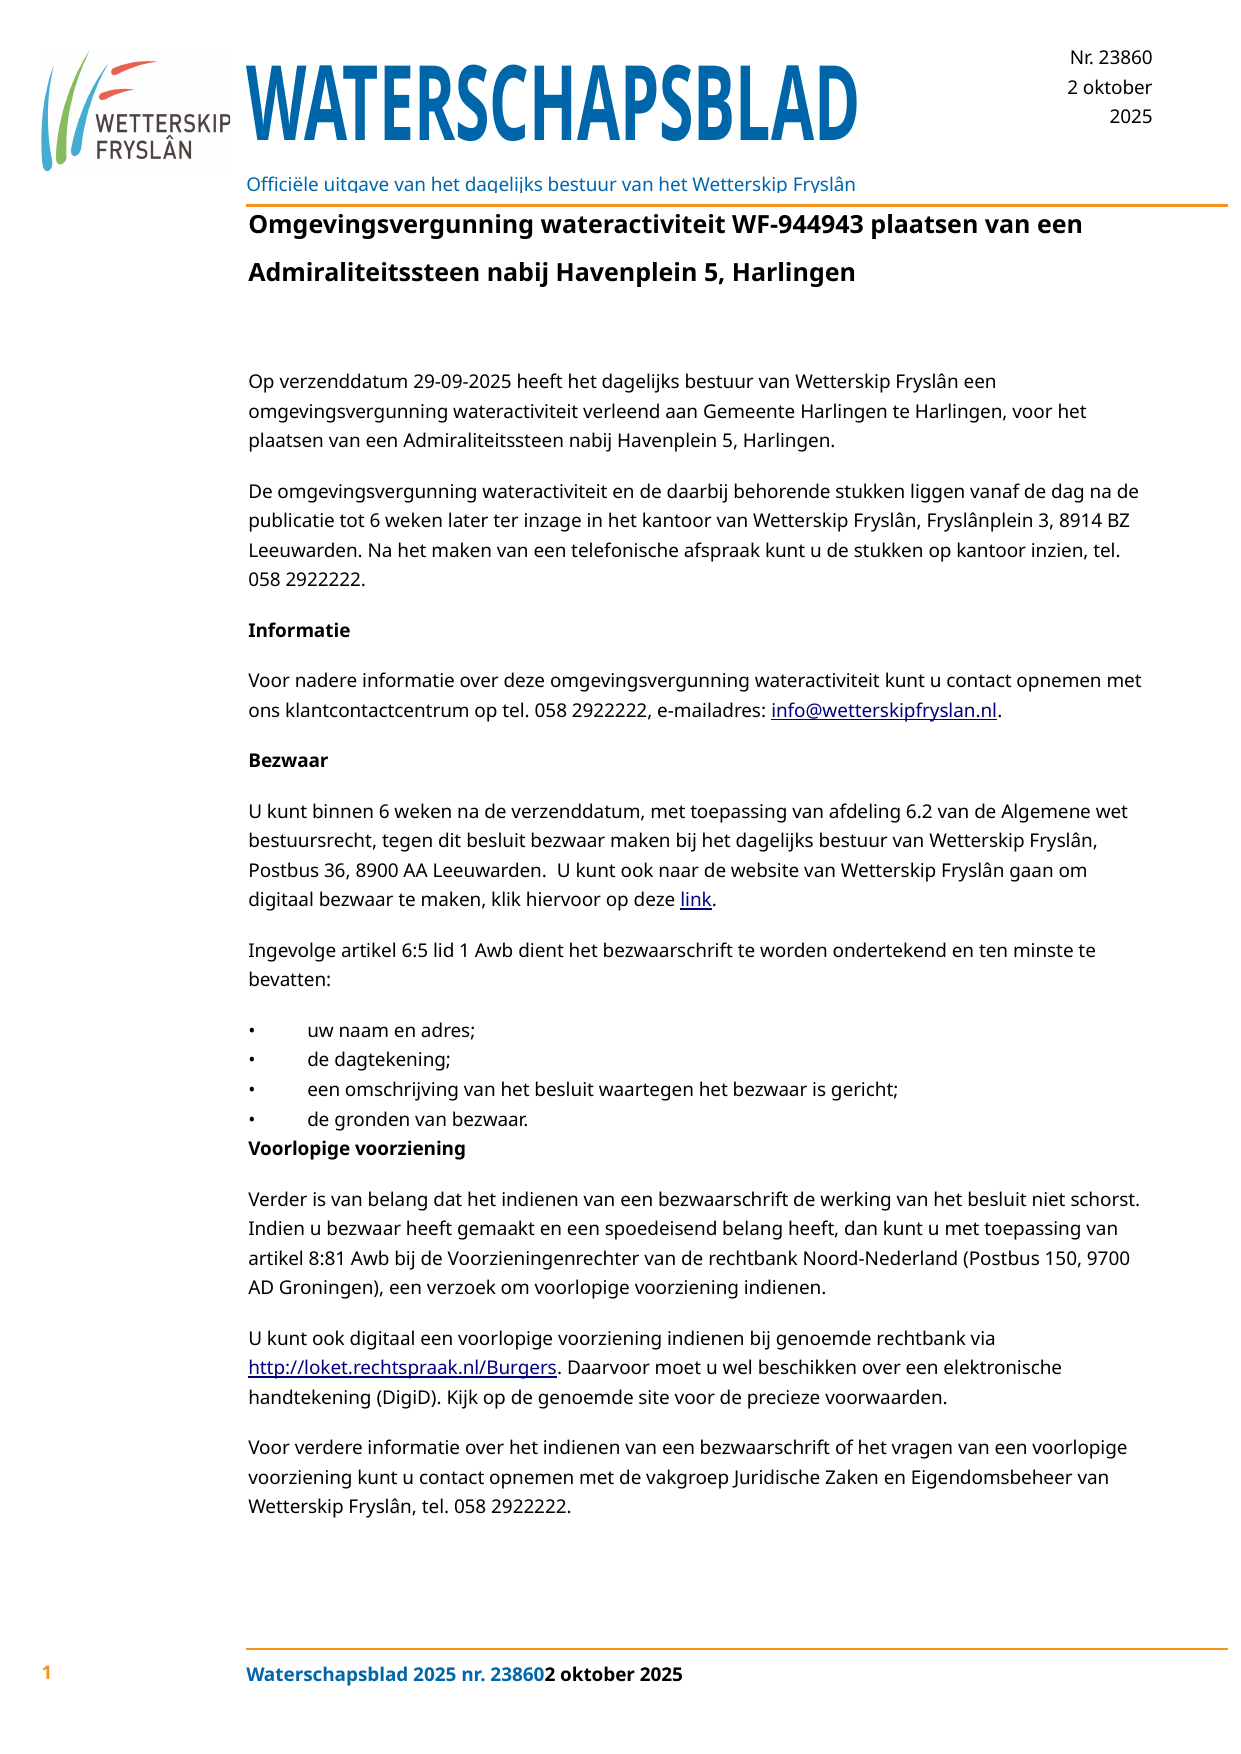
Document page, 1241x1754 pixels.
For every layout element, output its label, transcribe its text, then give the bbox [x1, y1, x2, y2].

list een omschrijving van het besluit waartegen het bezwaar is gericht; [248, 1076, 1152, 1102]
list de gronden van bezwaar. [248, 1106, 1152, 1132]
text Voor nadere informatie over deze omgevingsvergunning wateractiviteit kunt u contact opnemen met ons klantcontactcentrum op tel. 058 2922222, e-mailadres: info@wetterskipfryslan.nl. [248, 667, 1152, 723]
text De omgevingsvergunning wateractiviteit en de daarbij behorende stukken liggen vanaf de dag na de publicatie tot 6 weken later ter inzage in het kantoor van Wetterskip Fryslân, Fryslânplein 3, 8914 BZ Leeuwarden. Na het maken van een telefonische afspraak kunt u de stukken op kantoor inzien, tel. 058 2922222. [248, 478, 1152, 592]
text Verder is van belang dat het indienen van een bezwaarschrift de werking van het besluit niet schorst. Indien u bezwaar heeft gemaakt en een spoedeisend belang heeft, dan kunt u met toepassing van artikel 8:81 Awb bij de Voorzieningenrechter van de rechtbank Noord-Nederland (Postbus 150, 9700 AD Groningen), een verzoek om voorlopige voorziening indienen. [248, 1186, 1152, 1300]
text U kunt binnen 6 weken na de verzenddatum, met toepassing van afdeling 6.2 van de Algemene wet bestuursrecht, tegen dit besluit bezwaar maken bij het dagelijks bestuur van Wetterskip Fryslân, Postbus 36, 8900 AA Leeuwarden. U kunt ook naar de website van Wetterskip Fryslân gaan om digitaal bezwaar te maken, klik hiervoor op deze link. [248, 798, 1152, 912]
list uw naam en adres; [248, 1017, 1152, 1043]
text Ingevolge artikel 6:5 lid 1 Awb dient het bezwaarschrift te worden ondertekend en ten minste te bevatten: [248, 937, 1152, 992]
text Op verzenddatum 29-09-2025 heeft het dagelijks bestuur van Wetterskip Fryslân een omgevingsvergunning wateractiviteit verleend aan Gemeente Harlingen te Harlingen, voor het plaatsen van een Admiraliteitssteen nabij Havenplein 5, Harlingen. [248, 368, 1152, 453]
text Informatie [248, 617, 1152, 643]
list de dagtekening; [248, 1047, 1152, 1072]
text U kunt ook digitaal een voorlopige voorziening indienen bij genoemde rechtbank via http://loket.rechtspraak.nl/Burgers. Daarvoor moet u wel beschikken over een elektronische handtekening (DigiD). Kijk op de genoemde site voor de precieze voorwaarden. [248, 1325, 1152, 1410]
picture [41, 47, 231, 172]
text Voor verdere informatie over het indienen van een bezwaarschrift of het vragen van een voorlopige voorziening kunt u contact opnemen met de vakgroep Juridische Zaken en Eigendomsbeheer van Wetterskip Fryslân, tel. 058 2922222. [248, 1434, 1152, 1519]
text Voorlopige voorziening [248, 1135, 1152, 1161]
text Bezwaar [248, 747, 1152, 773]
text Omgevingsvergunning wateractiviteit WF-944943 plaatsen van een Admiraliteitssteen nabij Havenplein 5, Harlingen [248, 207, 1152, 288]
